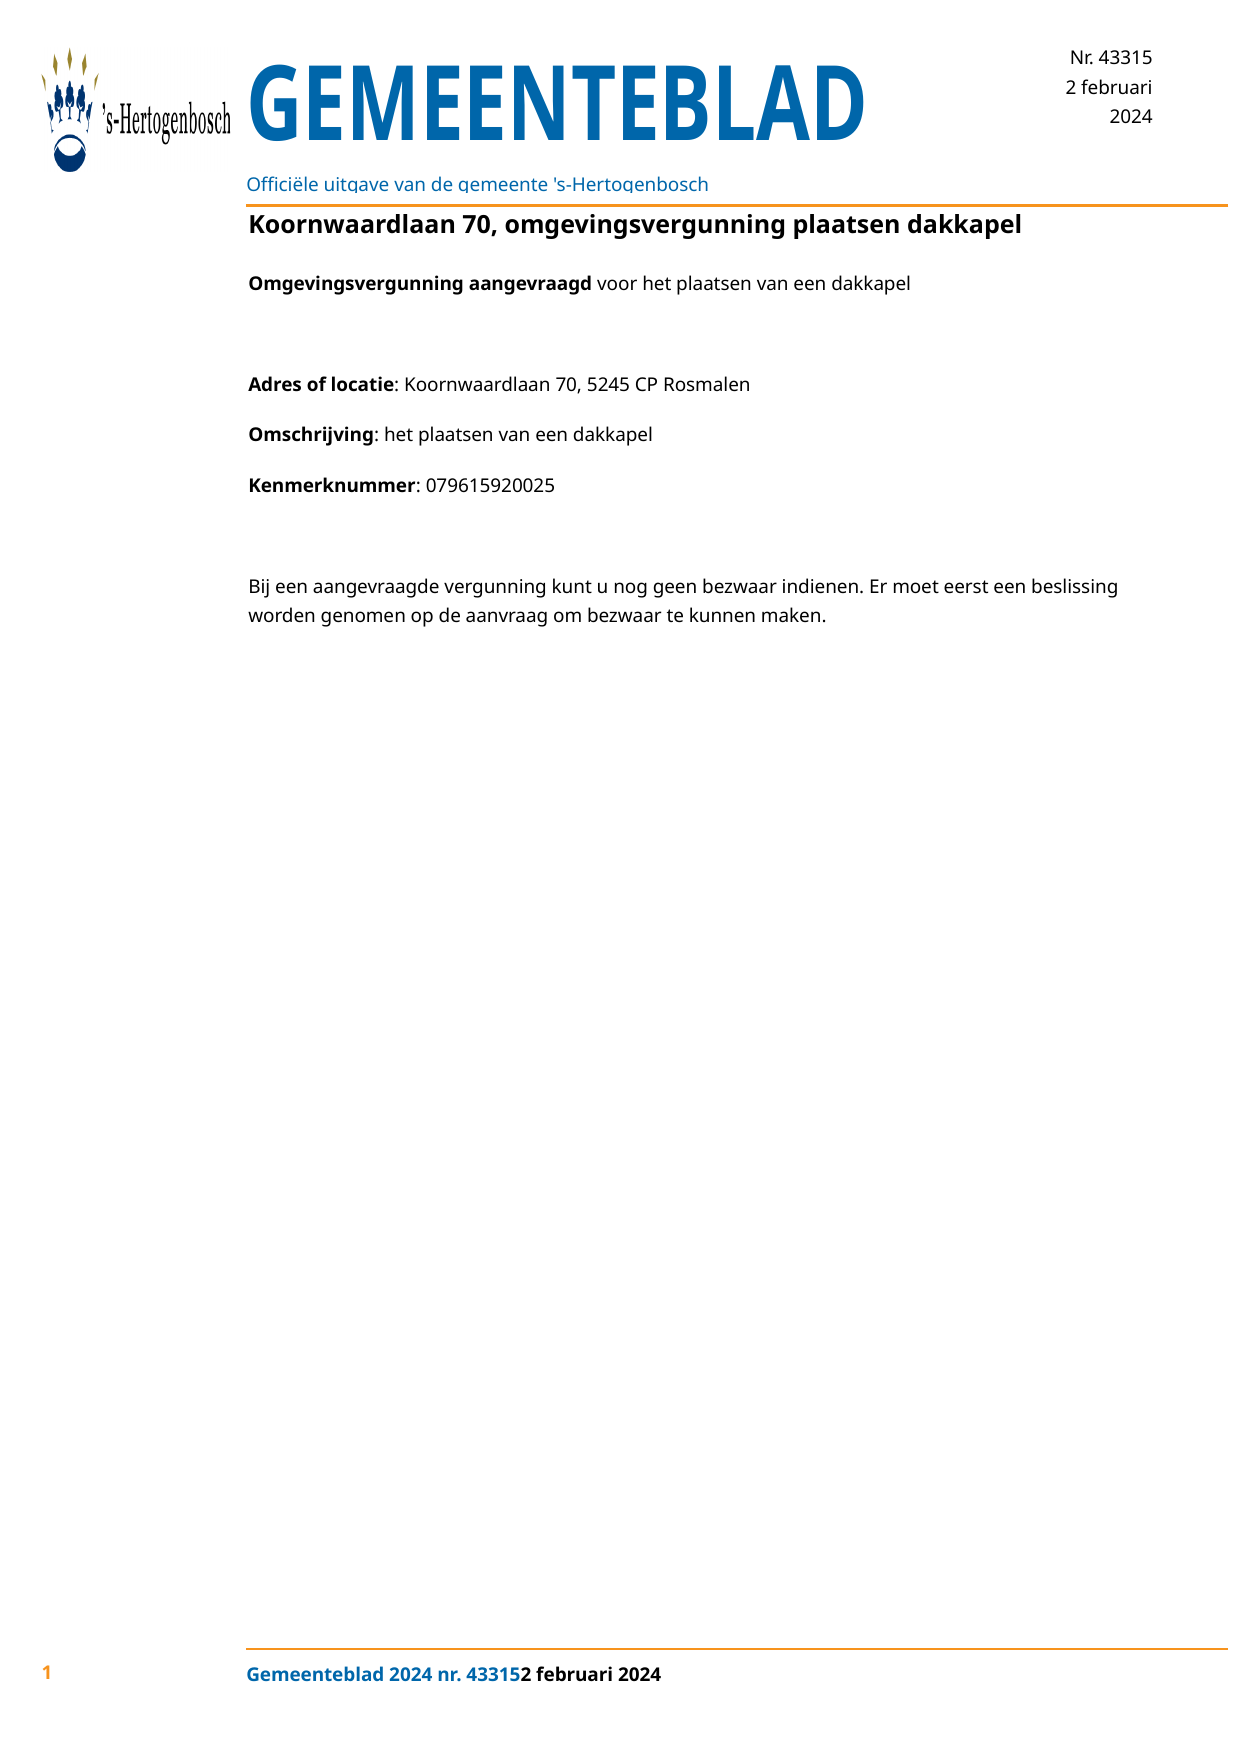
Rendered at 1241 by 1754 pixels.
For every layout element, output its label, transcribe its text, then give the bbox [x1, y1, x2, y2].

text Koornwaardlaan 70, omgevingsvergunning plaatsen dakkapel [248, 207, 1152, 241]
text Adres of locatie: Koornwaardlaan 70, 5245 CP Rosmalen [248, 371, 1152, 397]
picture [41, 47, 231, 172]
text Kenmerknummer: 079615920025 [248, 472, 1152, 498]
text Bij een aangevraagde vergunning kunt u nog geen bezwaar indienen. Er moet eerst een beslissing worden genomen op de aanvraag om bezwaar te kunnen maken. [248, 573, 1152, 628]
text Omgevingsvergunning aangevraagd voor het plaatsen van een dakkapel [248, 270, 1152, 296]
text Omschrijving: het plaatsen van een dakkapel [248, 422, 1152, 447]
